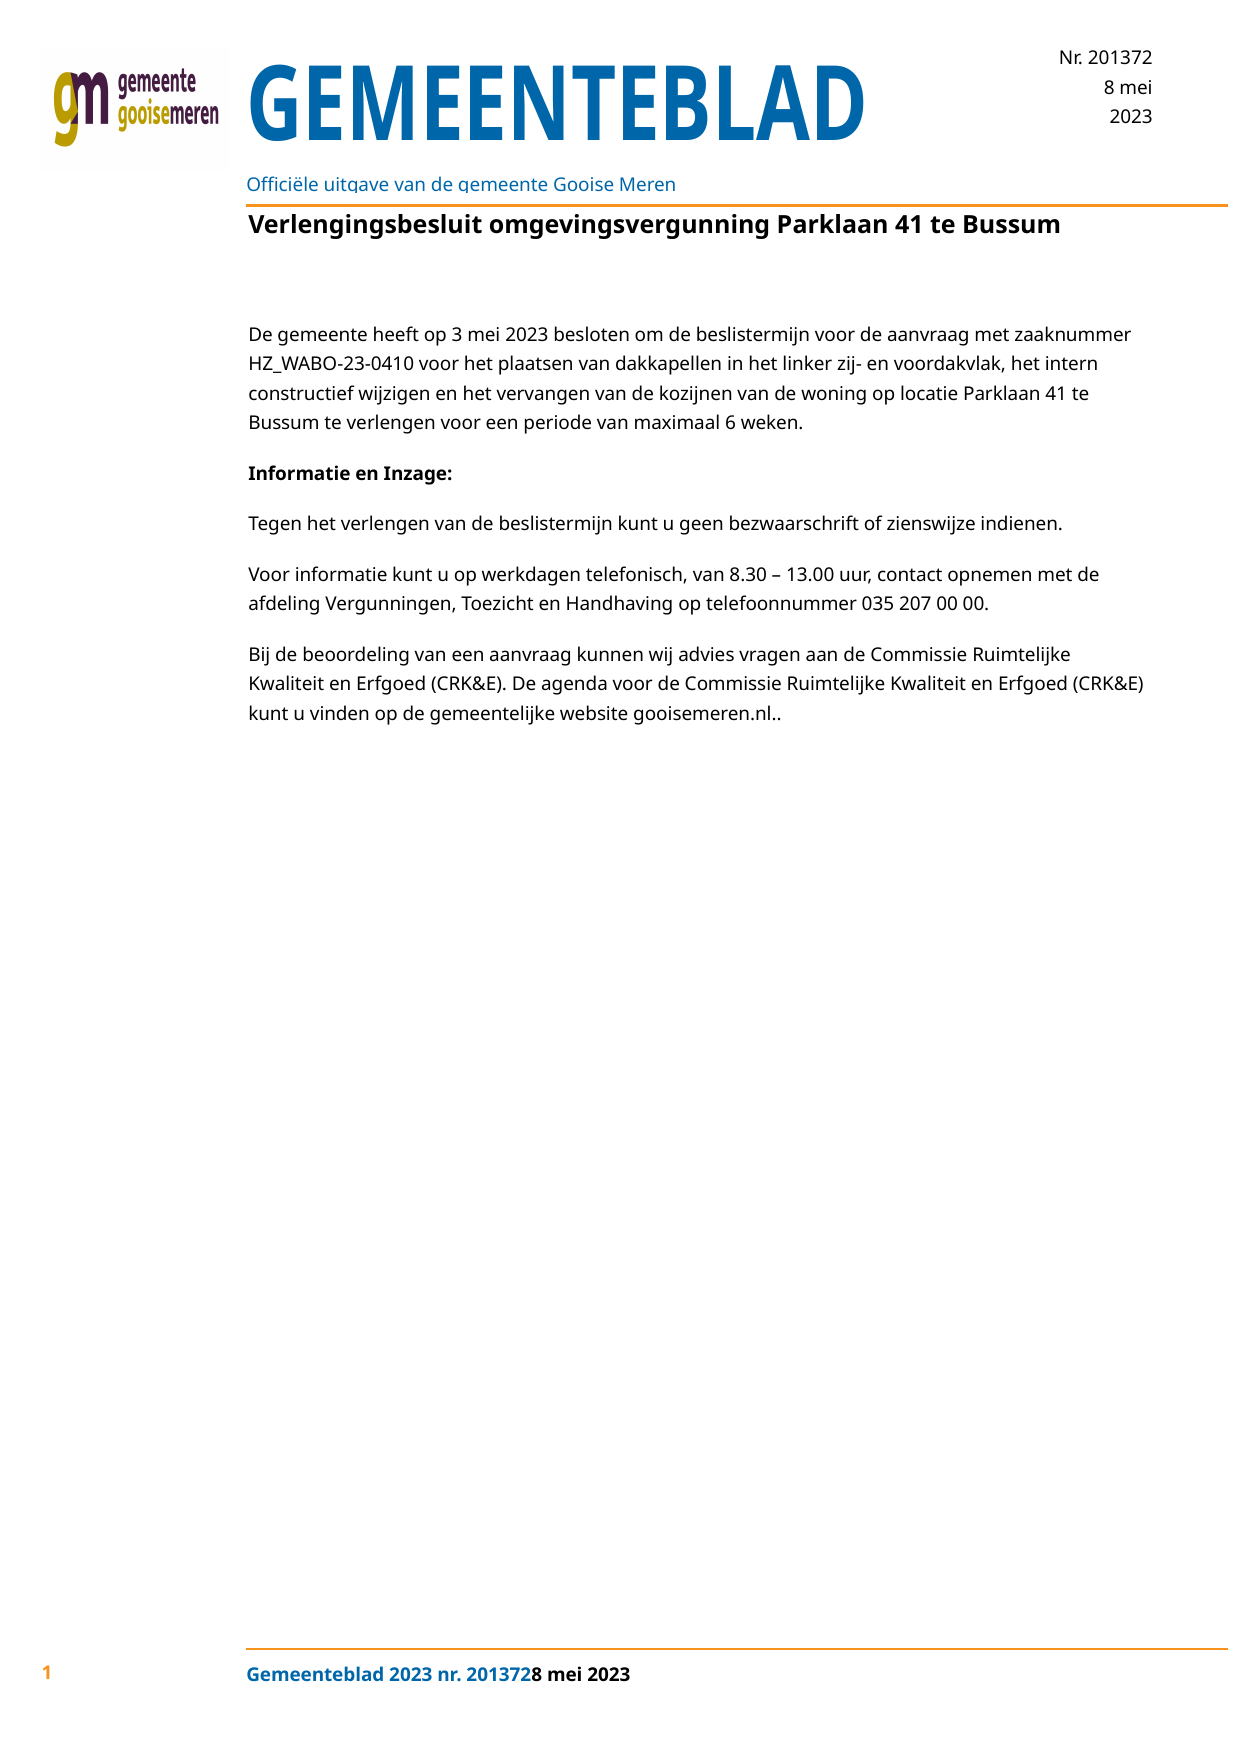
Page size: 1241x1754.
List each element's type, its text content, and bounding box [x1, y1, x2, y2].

text Voor informatie kunt u op werkdagen telefonisch, van 8.30 – 13.00 uur, contact opnemen met de afdeling Vergunningen, Toezicht en Handhaving op telefoonnummer 035 207 00 00. [248, 561, 1152, 616]
text Verlengingsbesluit omgevingsvergunning Parklaan 41 te Bussum [248, 207, 1152, 241]
text De gemeente heeft op 3 mei 2023 besloten om de beslistermijn voor de aanvraag met zaaknummer HZ_WABO-23-0410 voor het plaatsen van dakkapellen in het linker zij- en voordakvlak, het intern constructief wijzigen en het vervangen van de kozijnen van de woning op locatie Parklaan 41 te Bussum te verlengen voor een periode van maximaal 6 weken. [248, 321, 1152, 435]
text Bij de beoordeling van een aanvraag kunnen wij advies vragen aan de Commissie Ruimtelijke Kwaliteit en Erfgoed (CRK&E). De agenda voor de Commissie Ruimtelijke Kwaliteit en Erfgoed (CRK&E) kunt u vinden op de gemeentelijke website gooisemeren.nl.. [248, 641, 1152, 726]
text Informatie en Inzage: [248, 460, 1152, 486]
text Tegen het verlengen van de beslistermijn kunt u geen bezwaarschrift of zienswijze indienen. [248, 510, 1152, 536]
picture [41, 47, 231, 172]
